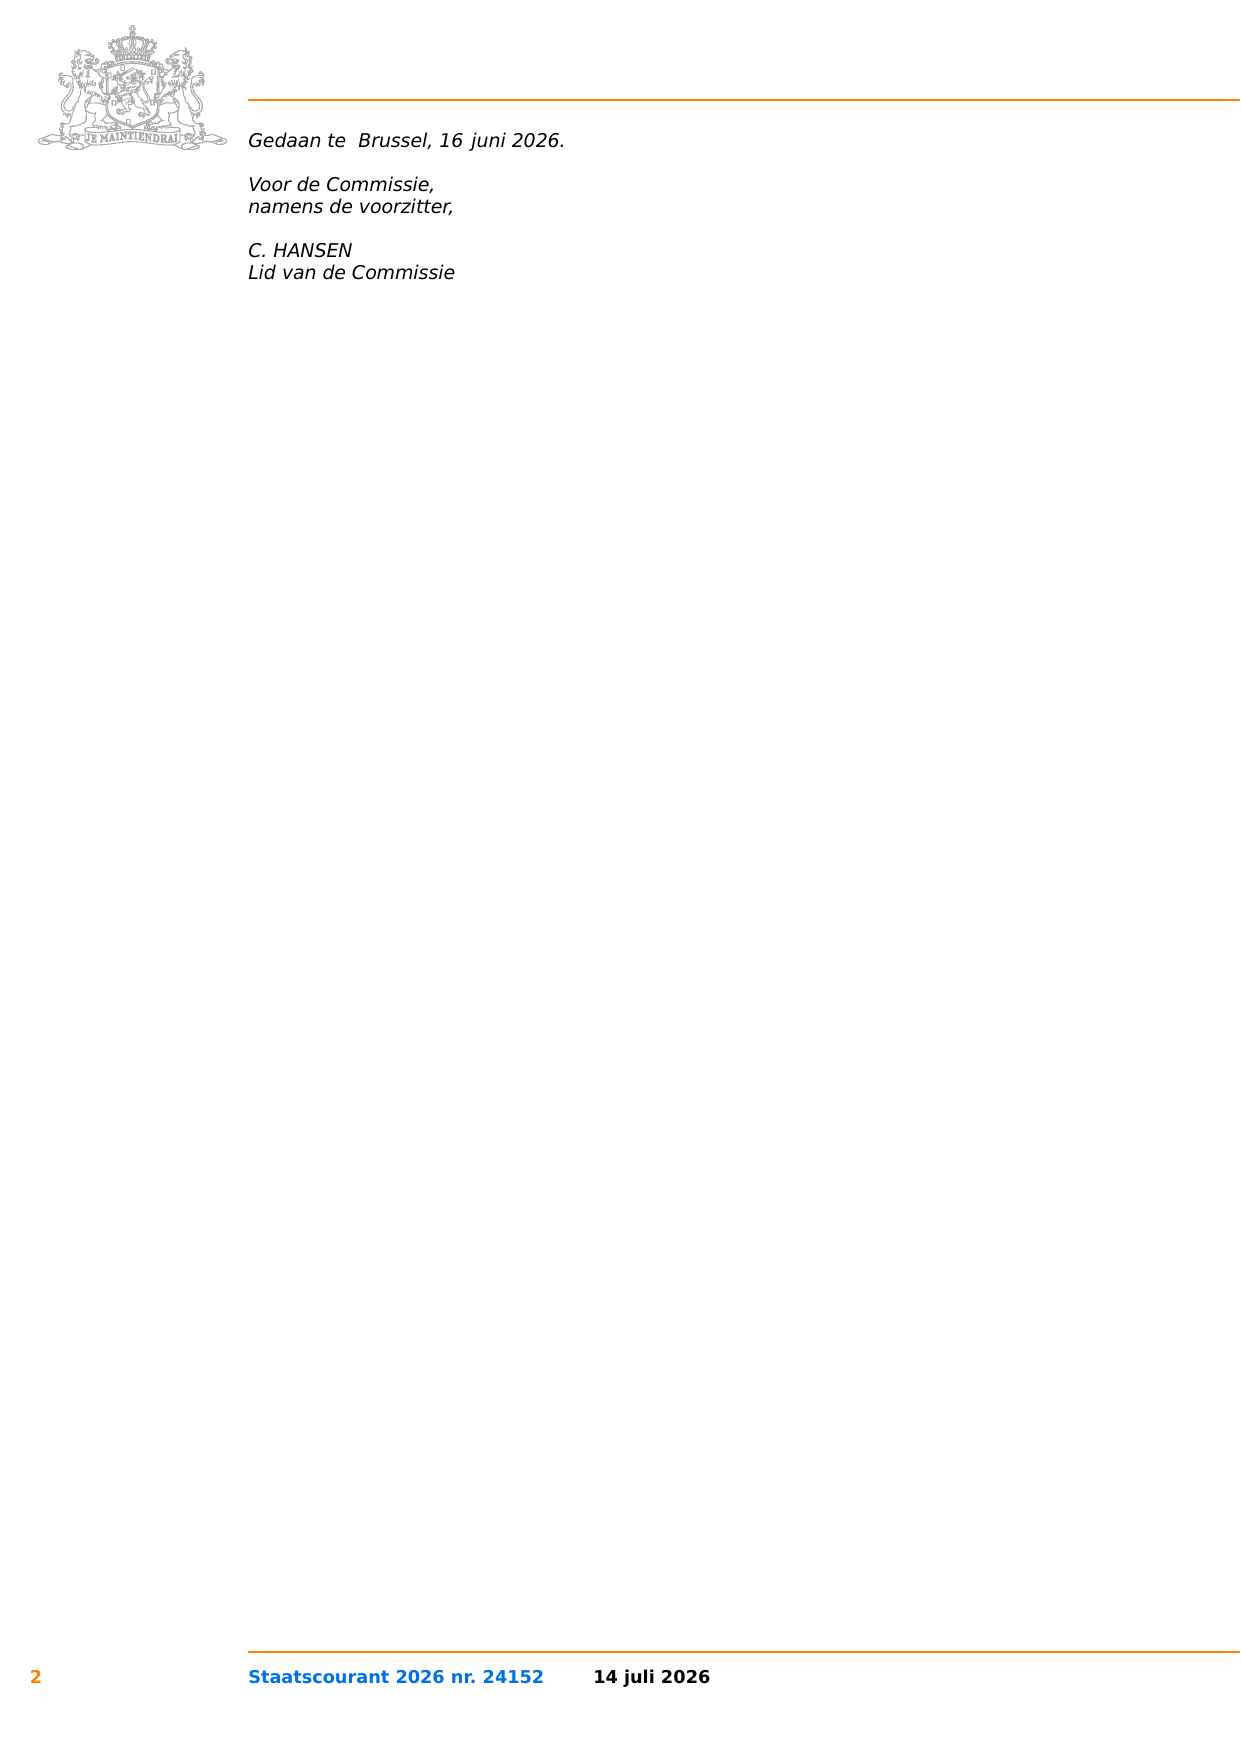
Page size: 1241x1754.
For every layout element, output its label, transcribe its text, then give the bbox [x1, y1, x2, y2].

picture [38, 25, 227, 150]
text Gedaan te Brussel, 16 juni 2026. [248, 130, 1163, 152]
text Voor de Commissie, namens de voorzitter, C. HANSEN Lid van de Commissie [248, 174, 1163, 284]
